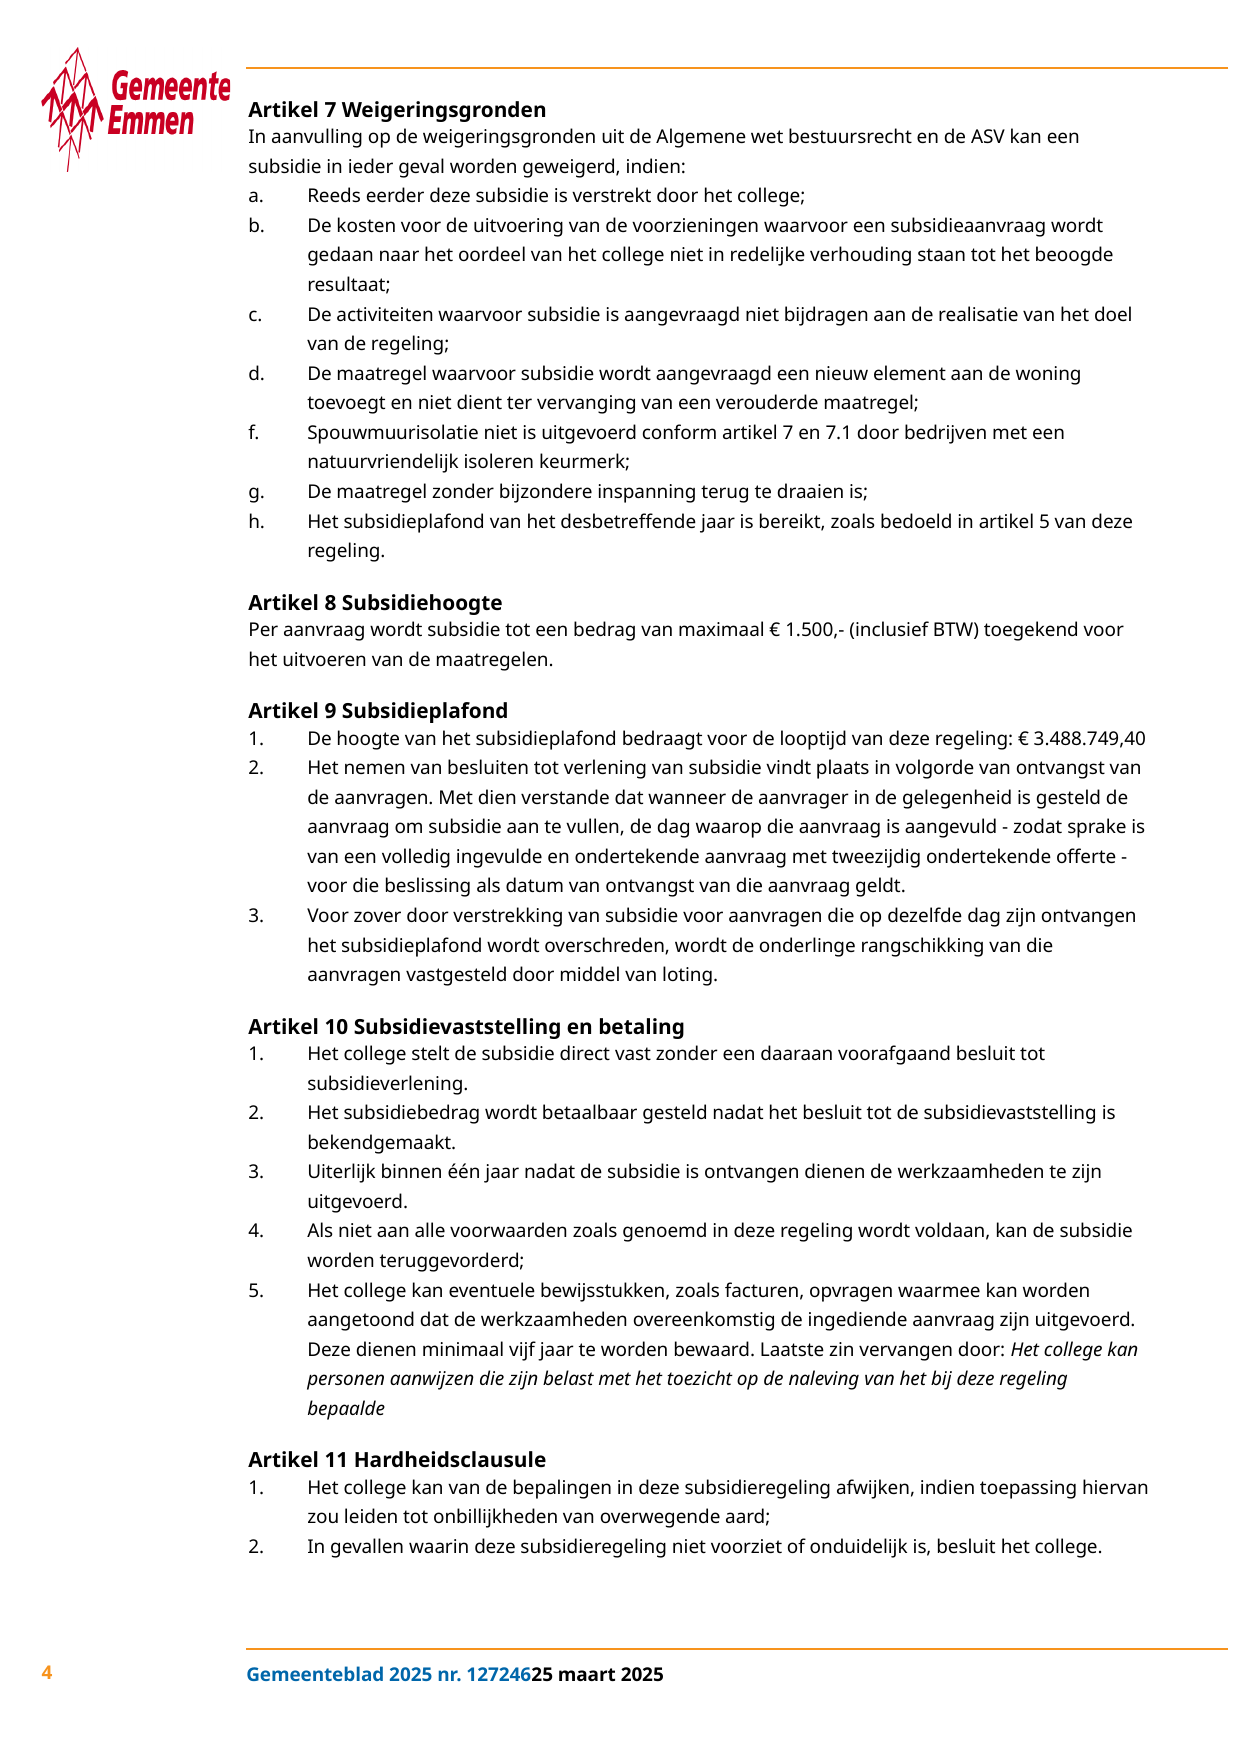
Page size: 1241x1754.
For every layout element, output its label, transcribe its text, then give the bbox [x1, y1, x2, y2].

list Voor zover door verstrekking van subsidie voor aanvragen die op dezelfde dag zijn ontvangen het subsidieplafond wordt overschreden, wordt de onderlinge rangschikking van die aanvragen vastgesteld door middel van loting. [248, 902, 1152, 987]
text In aanvulling op de weigeringsgronden uit de Algemene wet bestuursrecht en de ASV kan een subsidie in ieder geval worden geweigerd, indien: [248, 123, 1152, 178]
text Artikel 10 Subsidievaststelling en betaling [248, 1012, 1152, 1040]
list Uiterlijk binnen één jaar nadat de subsidie is ontvangen dienen de werkzaamheden te zijn uitgevoerd. [248, 1158, 1152, 1214]
list Spouwmuurisolatie niet is uitgevoerd conform artikel 7 en 7.1 door bedrijven met een natuurvriendelijk isoleren keurmerk; [248, 419, 1152, 474]
text Artikel 7 Weigeringsgronden [248, 95, 1152, 123]
list De maatregel zonder bijzondere inspanning terug te draaien is; [248, 478, 1152, 504]
list Het subsidiebedrag wordt betaalbaar gesteld nadat het besluit tot de subsidievaststelling is bekendgemaakt. [248, 1099, 1152, 1155]
list De hoogte van het subsidieplafond bedraagt voor de looptijd van deze regeling: € 3.488.749,40 [248, 725, 1152, 750]
list De activiteiten waarvoor subsidie is aangevraagd niet bijdragen aan de realisatie van het doel van de regeling; [248, 301, 1152, 356]
list In gevallen waarin deze subsidieregeling niet voorziet of onduidelijk is, besluit het college. [248, 1533, 1152, 1559]
list Het subsidieplafond van het desbetreffende jaar is bereikt, zoals bedoeld in artikel 5 van deze regeling. [248, 508, 1152, 563]
text Artikel 9 Subsidieplafond [248, 696, 1152, 725]
list Het college kan van de bepalingen in deze subsidieregeling afwijken, indien toepassing hiervan zou leiden tot onbillijkheden van overwegende aard; [248, 1474, 1152, 1529]
list Reeds eerder deze subsidie is verstrekt door het college; [248, 182, 1152, 208]
text Artikel 8 Subsidiehoogte [248, 588, 1152, 616]
text Artikel 11 Hardheidsclausule [248, 1446, 1152, 1474]
list Het nemen van besluiten tot verlening van subsidie vindt plaats in volgorde van ontvangst van de aanvragen. Met dien verstande dat wanneer de aanvrager in de gelegenheid is gesteld de aanvraag om subsidie aan te vullen, de dag waarop die aanvraag is aangevuld - zodat sprake is van een volledig ingevulde en ondertekende aanvraag met tweezijdig ondertekende offerte - voor die beslissing als datum van ontvangst van die aanvraag geldt. [248, 754, 1152, 898]
list Als niet aan alle voorwaarden zoals genoemd in deze regeling wordt voldaan, kan de subsidie worden teruggevorderd; [248, 1218, 1152, 1273]
list Het college kan eventuele bewijsstukken, zoals facturen, opvragen waarmee kan worden aangetoond dat de werkzaamheden overeenkomstig de ingediende aanvraag zijn uitgevoerd. Deze dienen minimaal vijf jaar te worden bewaard. Laatste zin vervangen door: Het college kan personen aanwijzen die zijn belast met het toezicht op de naleving van het bij deze regeling bepaalde [248, 1277, 1152, 1421]
picture [41, 47, 231, 172]
list Het college stelt de subsidie direct vast zonder een daaraan voorafgaand besluit tot subsidieverlening. [248, 1040, 1152, 1096]
list De kosten voor de uitvoering van de voorzieningen waarvoor een subsidieaanvraag wordt gedaan naar het oordeel van het college niet in redelijke verhouding staan tot het beoogde resultaat; [248, 212, 1152, 297]
text Per aanvraag wordt subsidie tot een bedrag van maximaal € 1.500,- (inclusief BTW) toegekend voor het uitvoeren van de maatregelen. [248, 616, 1152, 672]
list De maatregel waarvoor subsidie wordt aangevraagd een nieuw element aan de woning toevoegt en niet dient ter vervanging van een verouderde maatregel; [248, 360, 1152, 415]
